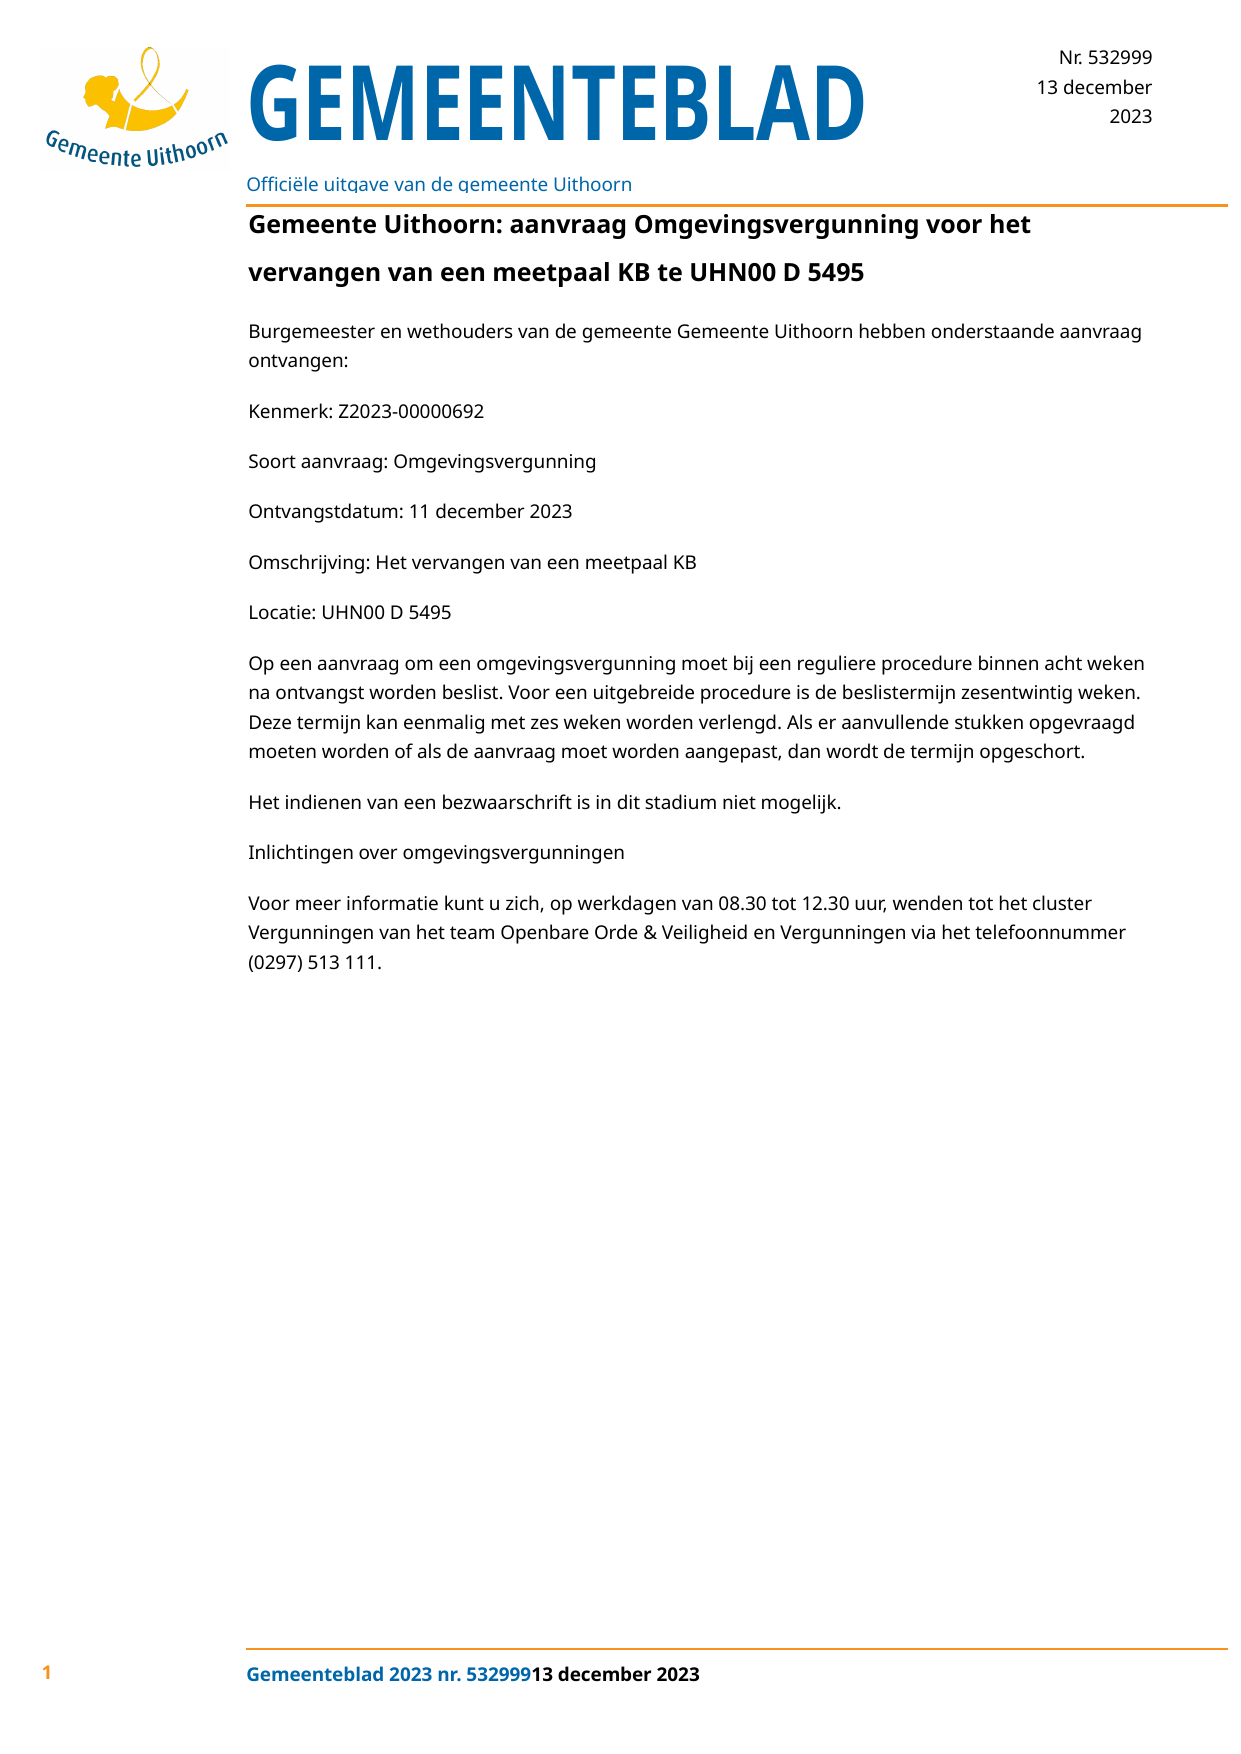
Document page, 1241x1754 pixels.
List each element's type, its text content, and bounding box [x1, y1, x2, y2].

text Voor meer informatie kunt u zich, op werkdagen van 08.30 tot 12.30 uur, wenden tot het cluster Vergunningen van het team Openbare Orde & Veiligheid en Vergunningen via het telefoonnummer (0297) 513 111. [248, 890, 1152, 975]
text Soort aanvraag: Omgevingsvergunning [248, 448, 1152, 474]
picture [41, 47, 231, 172]
text Op een aanvraag om een omgevingsvergunning moet bij een reguliere procedure binnen acht weken na ontvangst worden beslist. Voor een uitgebreide procedure is de beslistermijn zesentwintig weken. Deze termijn kan eenmalig met zes weken worden verlengd. Als er aanvullende stukken opgevraagd moeten worden of als de aanvraag moet worden aangepast, dan wordt de termijn opgeschort. [248, 650, 1152, 764]
text Burgemeester en wethouders van de gemeente Gemeente Uithoorn hebben onderstaande aanvraag ontvangen: [248, 318, 1152, 373]
text Het indienen van een bezwaarschrift is in dit stadium niet mogelijk. [248, 789, 1152, 815]
text Gemeente Uithoorn: aanvraag Omgevingsvergunning voor het vervangen van een meetpaal KB te UHN00 D 5495 [248, 207, 1152, 288]
text Ontvangstdatum: 11 december 2023 [248, 499, 1152, 524]
text Kenmerk: Z2023-00000692 [248, 398, 1152, 424]
text Omschrijving: Het vervangen van een meetpaal KB [248, 549, 1152, 575]
text Locatie: UHN00 D 5495 [248, 599, 1152, 625]
text Inlichtingen over omgevingsvergunningen [248, 839, 1152, 865]
